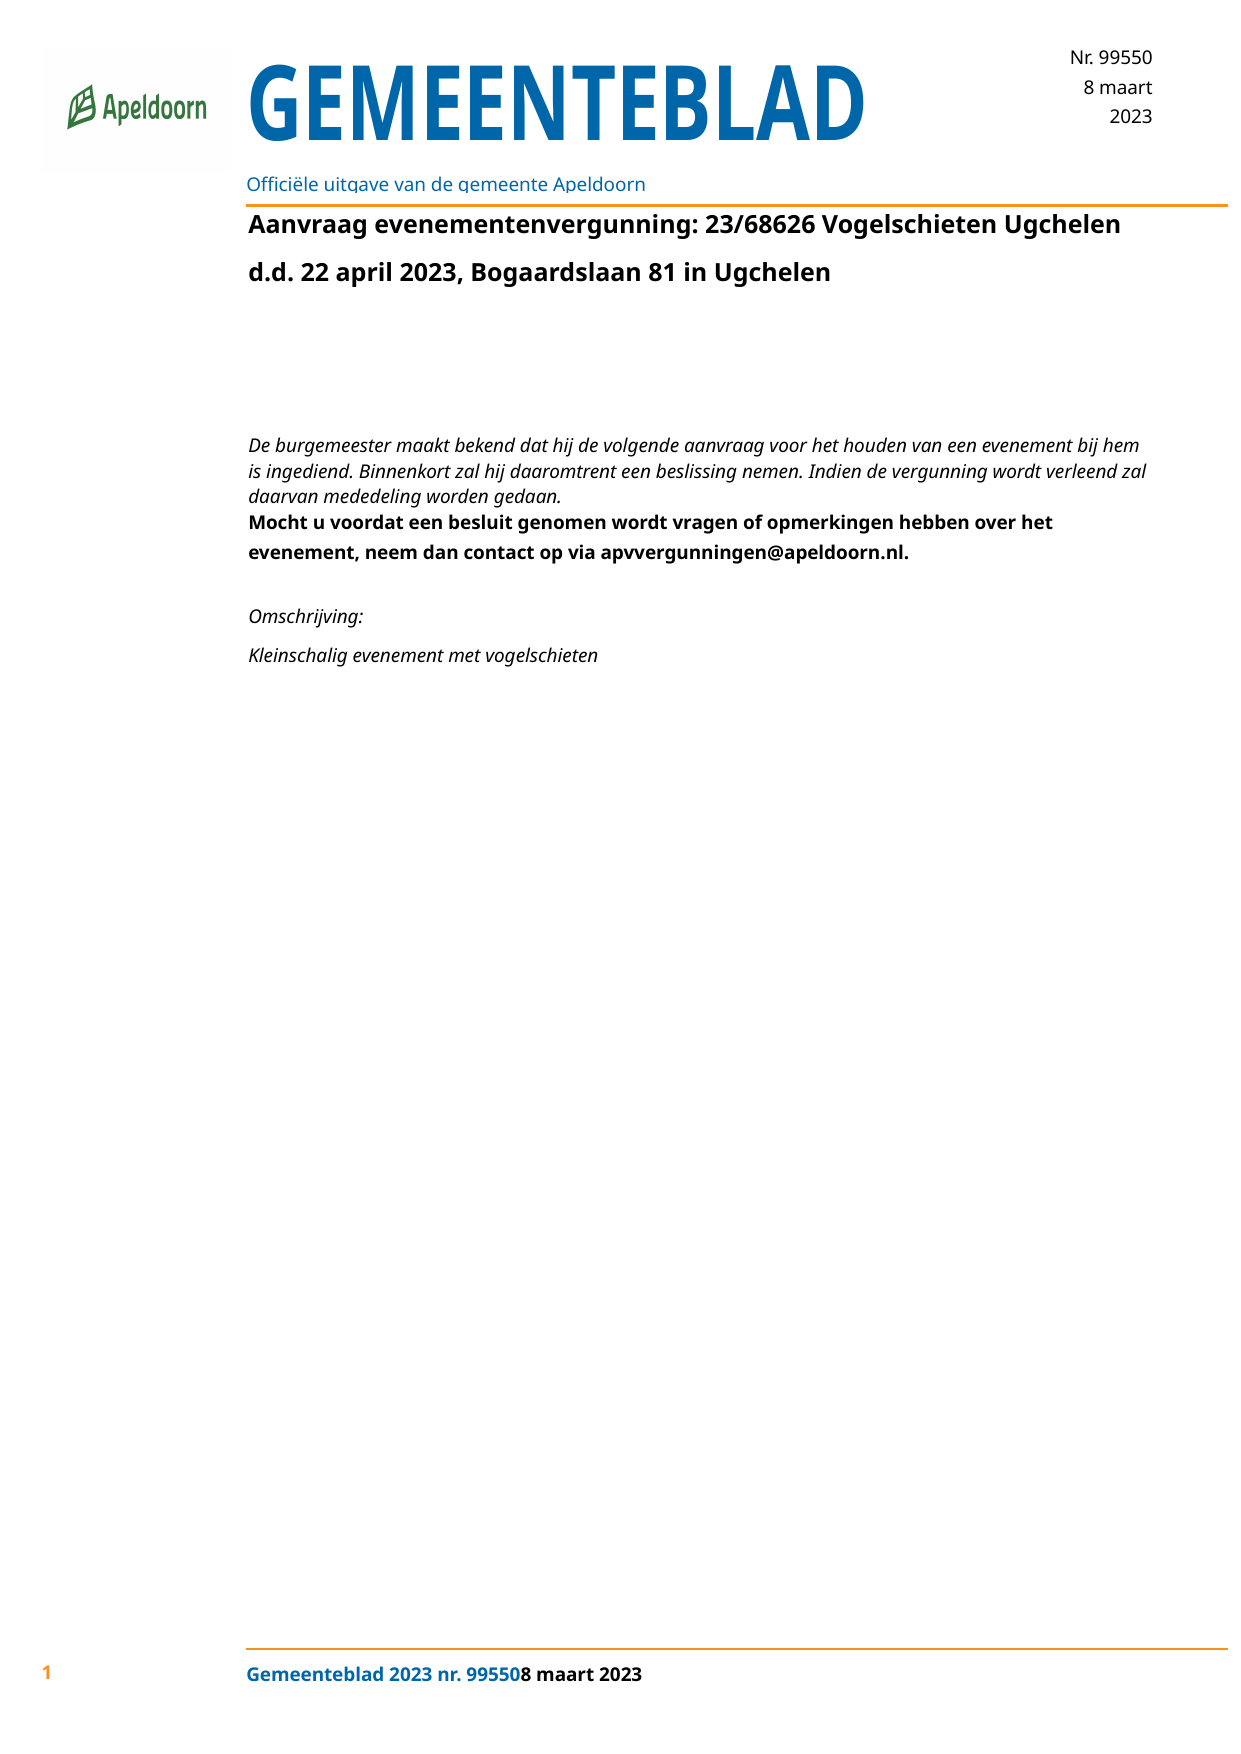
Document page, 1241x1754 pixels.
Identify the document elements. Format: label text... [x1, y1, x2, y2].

text Mocht u voordat een besluit genomen wordt vragen of opmerkingen hebben over het evenement, neem dan contact op via apvvergunningen@apeldoorn.nl. [248, 509, 1152, 565]
picture [41, 47, 231, 172]
text De burgemeester maakt bekend dat hij de volgende aanvraag voor het houden van een evenement bij hem is ingediend. Binnenkort zal hij daaromtrent een beslissing nemen. Indien de vergunning wordt verleend zal daarvan mededeling worden gedaan. [248, 432, 1152, 509]
text Aanvraag evenementenvergunning: 23/68626 Vogelschieten Ugchelen d.d. 22 april 2023, Bogaardslaan 81 in Ugchelen [248, 207, 1152, 288]
text Kleinschalig evenement met vogelschieten [248, 642, 1152, 668]
text Omschrijving: [248, 603, 1152, 629]
